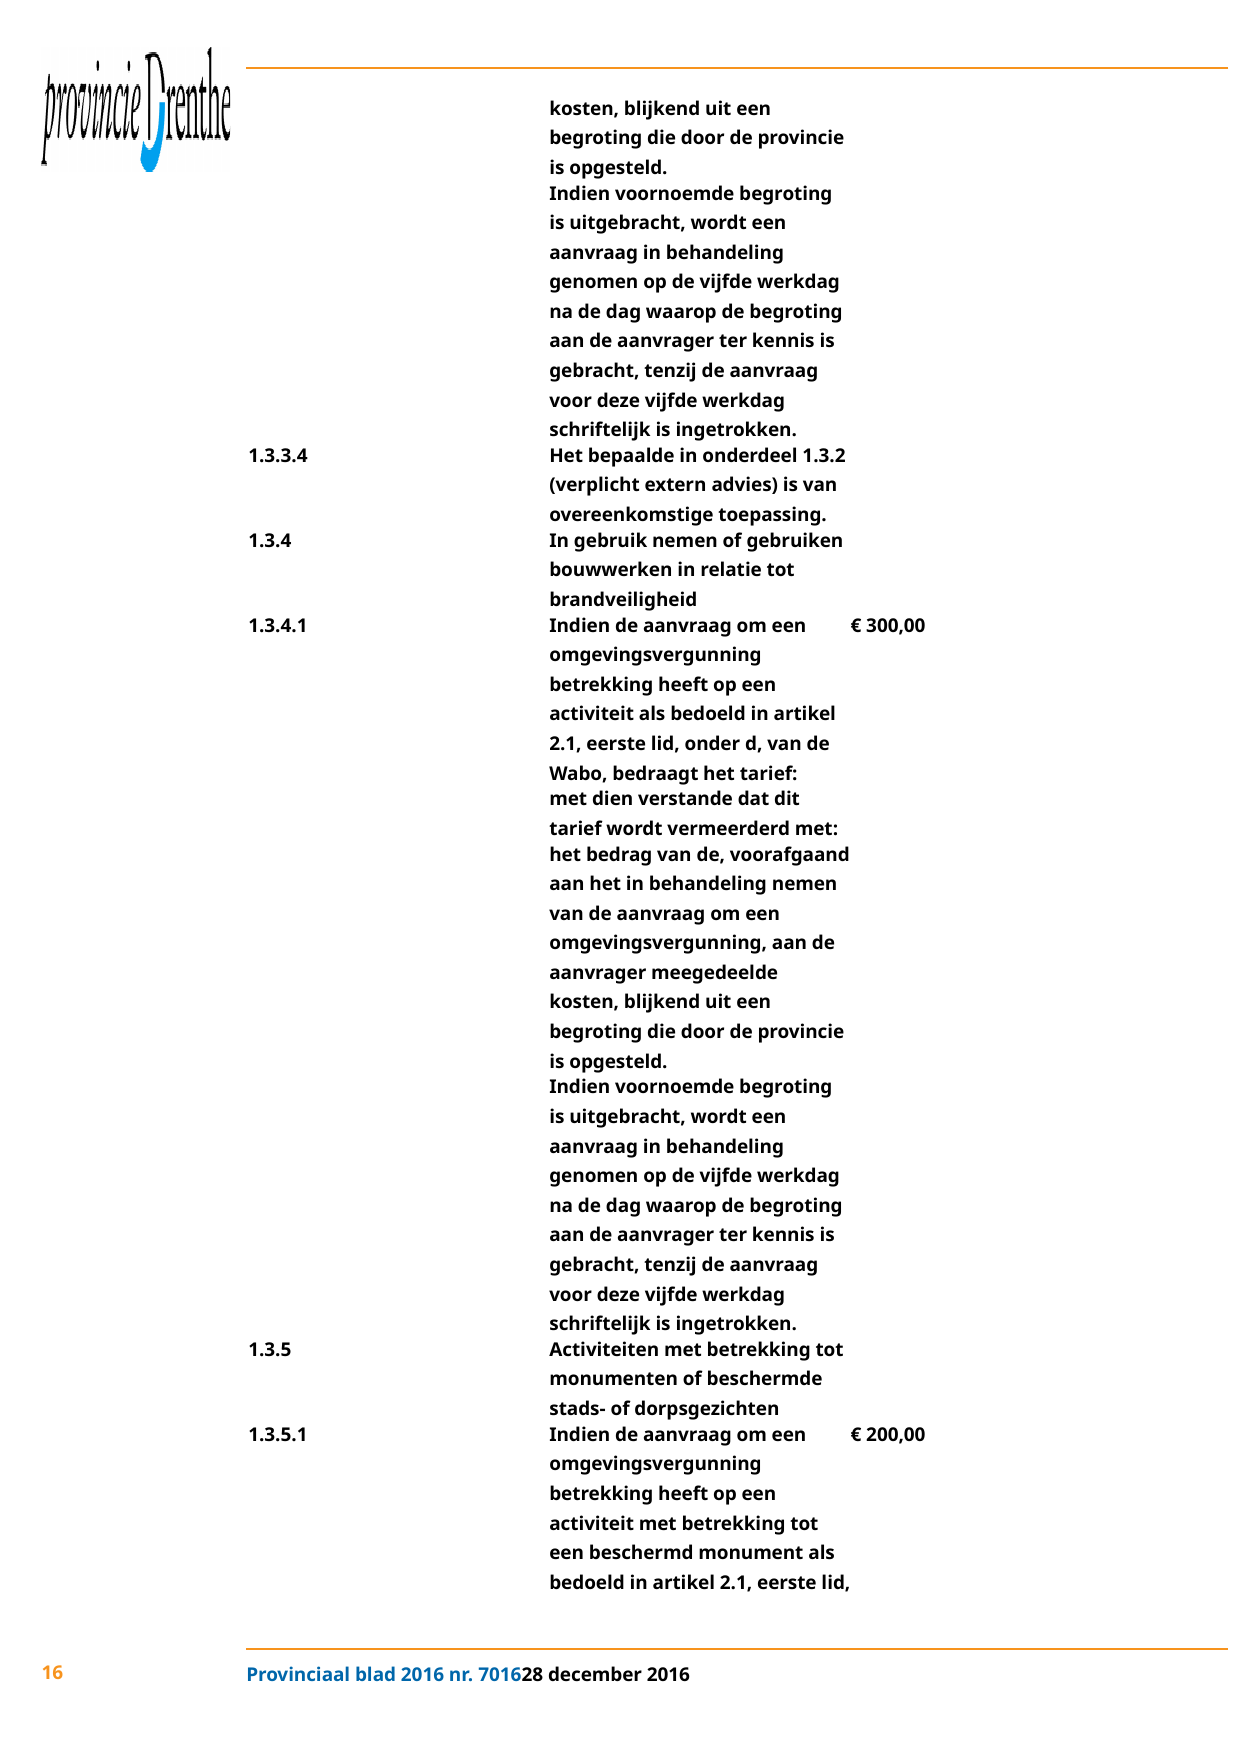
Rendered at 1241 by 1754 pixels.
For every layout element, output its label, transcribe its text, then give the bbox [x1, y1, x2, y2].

table_cell 1.3.5.1 [248, 1421, 549, 1594]
table_cell Indien de aanvraag om een omgevingsvergunning betrekking heeft op een activiteit als bedoeld in artikel 2.1, eerste lid, onder d, van de Wabo, bedraagt het tarief: [549, 612, 850, 786]
table_cell [248, 841, 549, 1074]
table_cell [850, 841, 1152, 1074]
table_cell 1.3.5 [248, 1336, 549, 1421]
table_cell [248, 1074, 549, 1336]
table_cell Indien voornoemde begroting is uitgebracht, wordt een aanvraag in behandeling genomen op de vijfde werkdag na de dag waarop de begroting aan de aanvrager ter kennis is gebracht, tenzij de aanvraag voor deze vijfde werkdag schriftelijk is ingetrokken. [549, 180, 850, 442]
table_cell kosten, blijkend uit een begroting die door de provincie is opgesteld. [549, 95, 850, 180]
table_cell [850, 1336, 1152, 1421]
table_cell € 300,00 [850, 612, 1152, 786]
picture [41, 47, 231, 172]
table_cell het bedrag van de, voorafgaand aan het in behandeling nemen van de aanvraag om een omgevingsvergunning, aan de aanvrager meegedeelde kosten, blijkend uit een begroting die door de provincie is opgesteld. [549, 841, 850, 1074]
table_cell [850, 527, 1152, 612]
table_cell met dien verstande dat dit tarief wordt vermeerderd met: [549, 786, 850, 841]
table_cell Het bepaalde in onderdeel 1.3.2 (verplicht extern advies) is van overeenkomstige toepassing. [549, 442, 850, 527]
table_cell [850, 180, 1152, 442]
table_cell 1.3.4.1 [248, 612, 549, 786]
table_cell [248, 180, 549, 442]
table_cell [850, 442, 1152, 527]
table_cell 1.3.4 [248, 527, 549, 612]
table_cell Indien voornoemde begroting is uitgebracht, wordt een aanvraag in behandeling genomen op de vijfde werkdag na de dag waarop de begroting aan de aanvrager ter kennis is gebracht, tenzij de aanvraag voor deze vijfde werkdag schriftelijk is ingetrokken. [549, 1074, 850, 1336]
table_cell [248, 786, 549, 841]
table_cell 1.3.3.4 [248, 442, 549, 527]
table_cell In gebruik nemen of gebruiken bouwwerken in relatie tot brandveiligheid [549, 527, 850, 612]
table_cell Activiteiten met betrekking tot monumenten of beschermde stads- of dorpsgezichten [549, 1336, 850, 1421]
table_cell Indien de aanvraag om een omgevingsvergunning betrekking heeft op een activiteit met betrekking tot een beschermd monument als bedoeld in artikel 2.1, eerste lid, [549, 1421, 850, 1594]
table_cell [850, 1074, 1152, 1336]
table_cell € 200,00 [850, 1421, 1152, 1594]
table_cell [850, 786, 1152, 841]
table_cell [850, 95, 1152, 180]
table_cell [248, 95, 549, 180]
